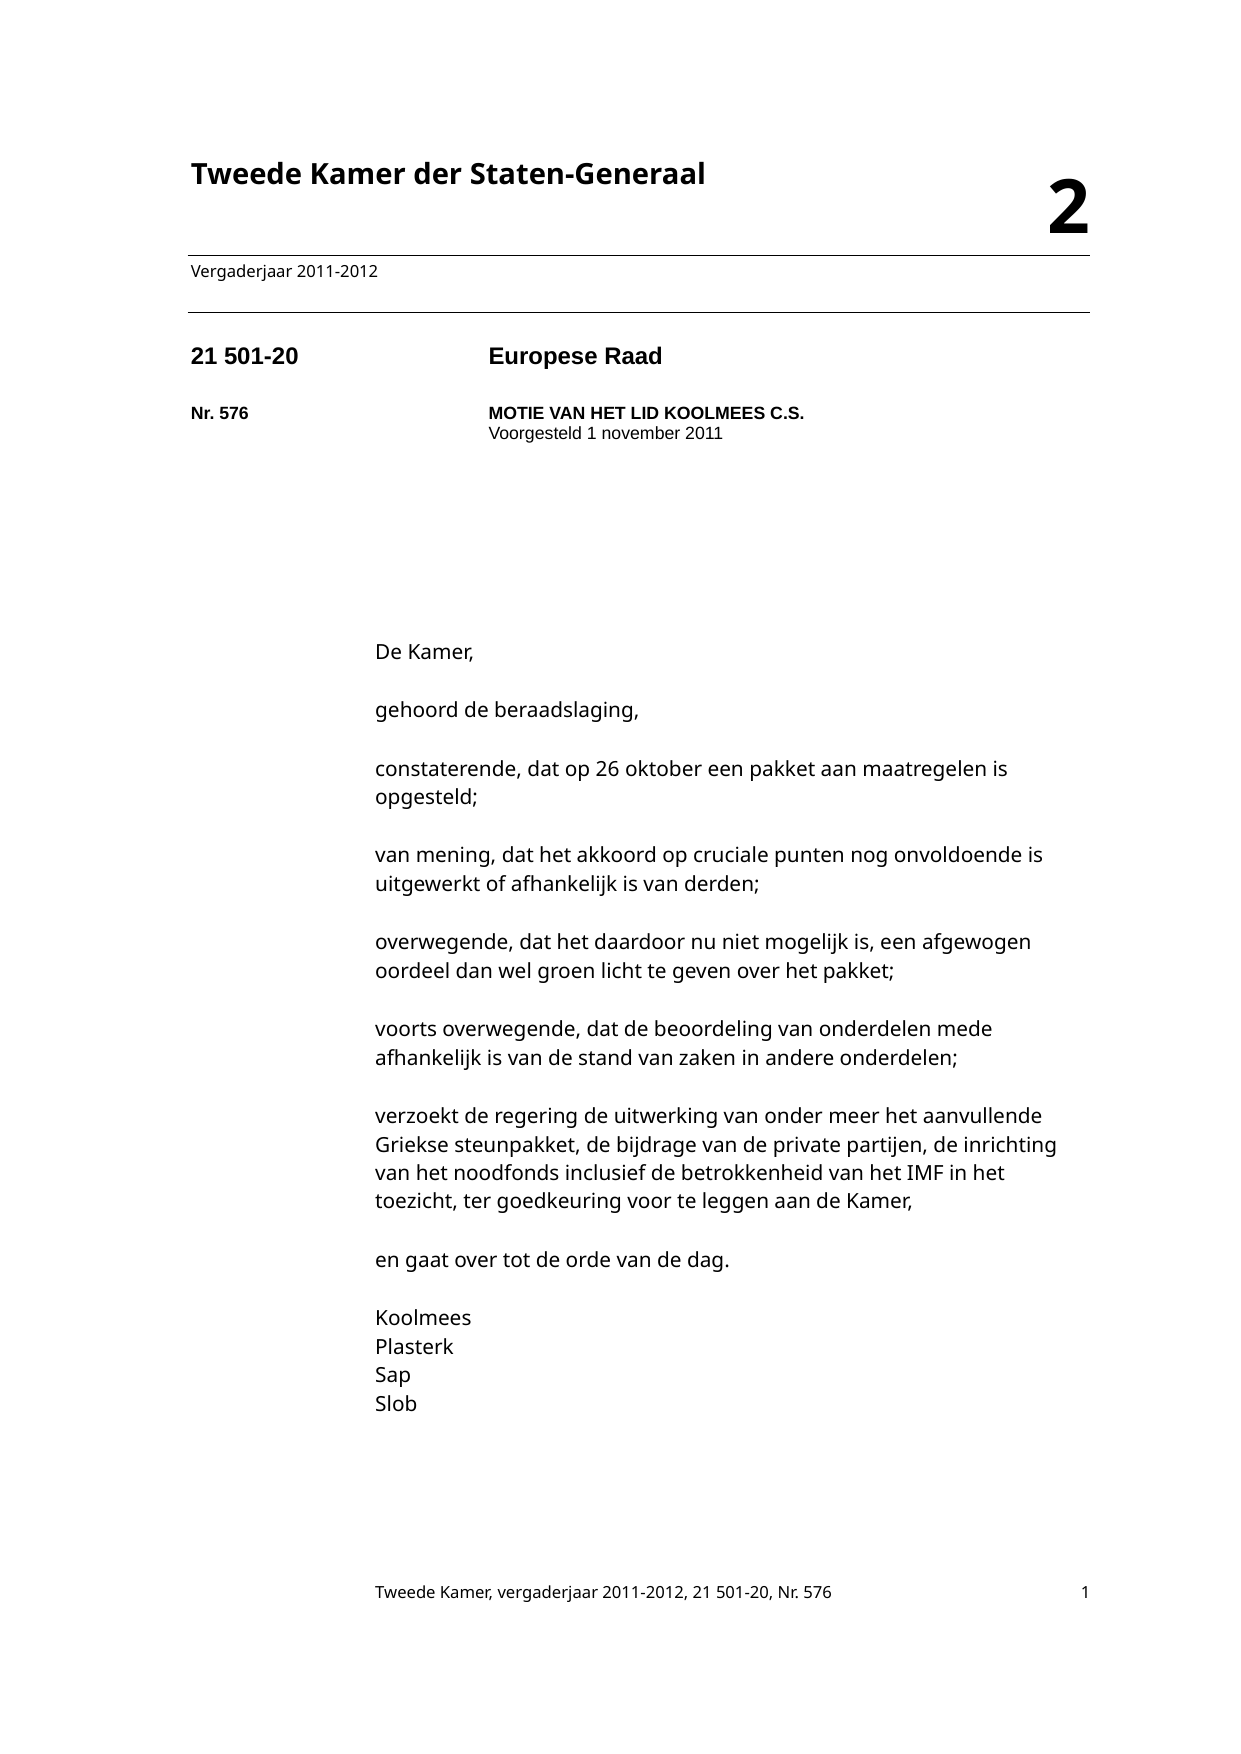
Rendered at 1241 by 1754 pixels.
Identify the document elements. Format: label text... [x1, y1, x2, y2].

table_header Tweede Kamer der Staten-Generaal [188, 150, 909, 255]
text en gaat over tot de orde van de dag. [375, 1245, 1090, 1273]
text overwegende, dat het daardoor nu niet mogelijk is, een afgewogen oordeel dan wel groen licht te geven over het pakket; [375, 927, 1090, 984]
text gehoord de beraadslaging, [375, 695, 1090, 724]
text Sap [375, 1360, 1090, 1389]
text constaterende, dat op 26 oktober een pakket aan maatregelen is opgesteld; [375, 754, 1090, 811]
text Slob [375, 1389, 1090, 1417]
text van mening, dat het akkoord op cruciale punten nog onvoldoende is uitgewerkt of afhankelijk is van derden; [375, 841, 1090, 897]
table_header 2 [910, 150, 1090, 255]
table_cell Vergaderjaar 2011-2012 [188, 256, 485, 312]
text Plasterk [375, 1332, 1090, 1360]
text Koolmees [375, 1303, 1090, 1332]
text verzoekt de regering de uitwerking van onder meer het aanvullende Griekse steunpakket, de bijdrage van de private partijen, de inrichting van het noodfonds inclusief de betrokkenheid van het IMF in het toezicht, ter goedkeuring voor te leggen aan de Kamer, [375, 1101, 1090, 1215]
table_cell [188, 313, 485, 339]
table_cell [485, 313, 1090, 339]
table_cell Nr. 576 [188, 399, 485, 518]
table_cell MOTIE VAN HET LID KOOLMEES C.S. Voorgesteld 1 november 2011 [485, 399, 1090, 518]
table_cell Europese Raad [485, 339, 1090, 399]
table_cell [485, 256, 1090, 312]
text De Kamer, [375, 637, 1090, 665]
text voorts overwegende, dat de beoordeling van onderdelen mede afhankelijk is van de stand van zaken in andere onderdelen; [375, 1014, 1090, 1071]
table_cell 21 501-20 [188, 339, 485, 399]
